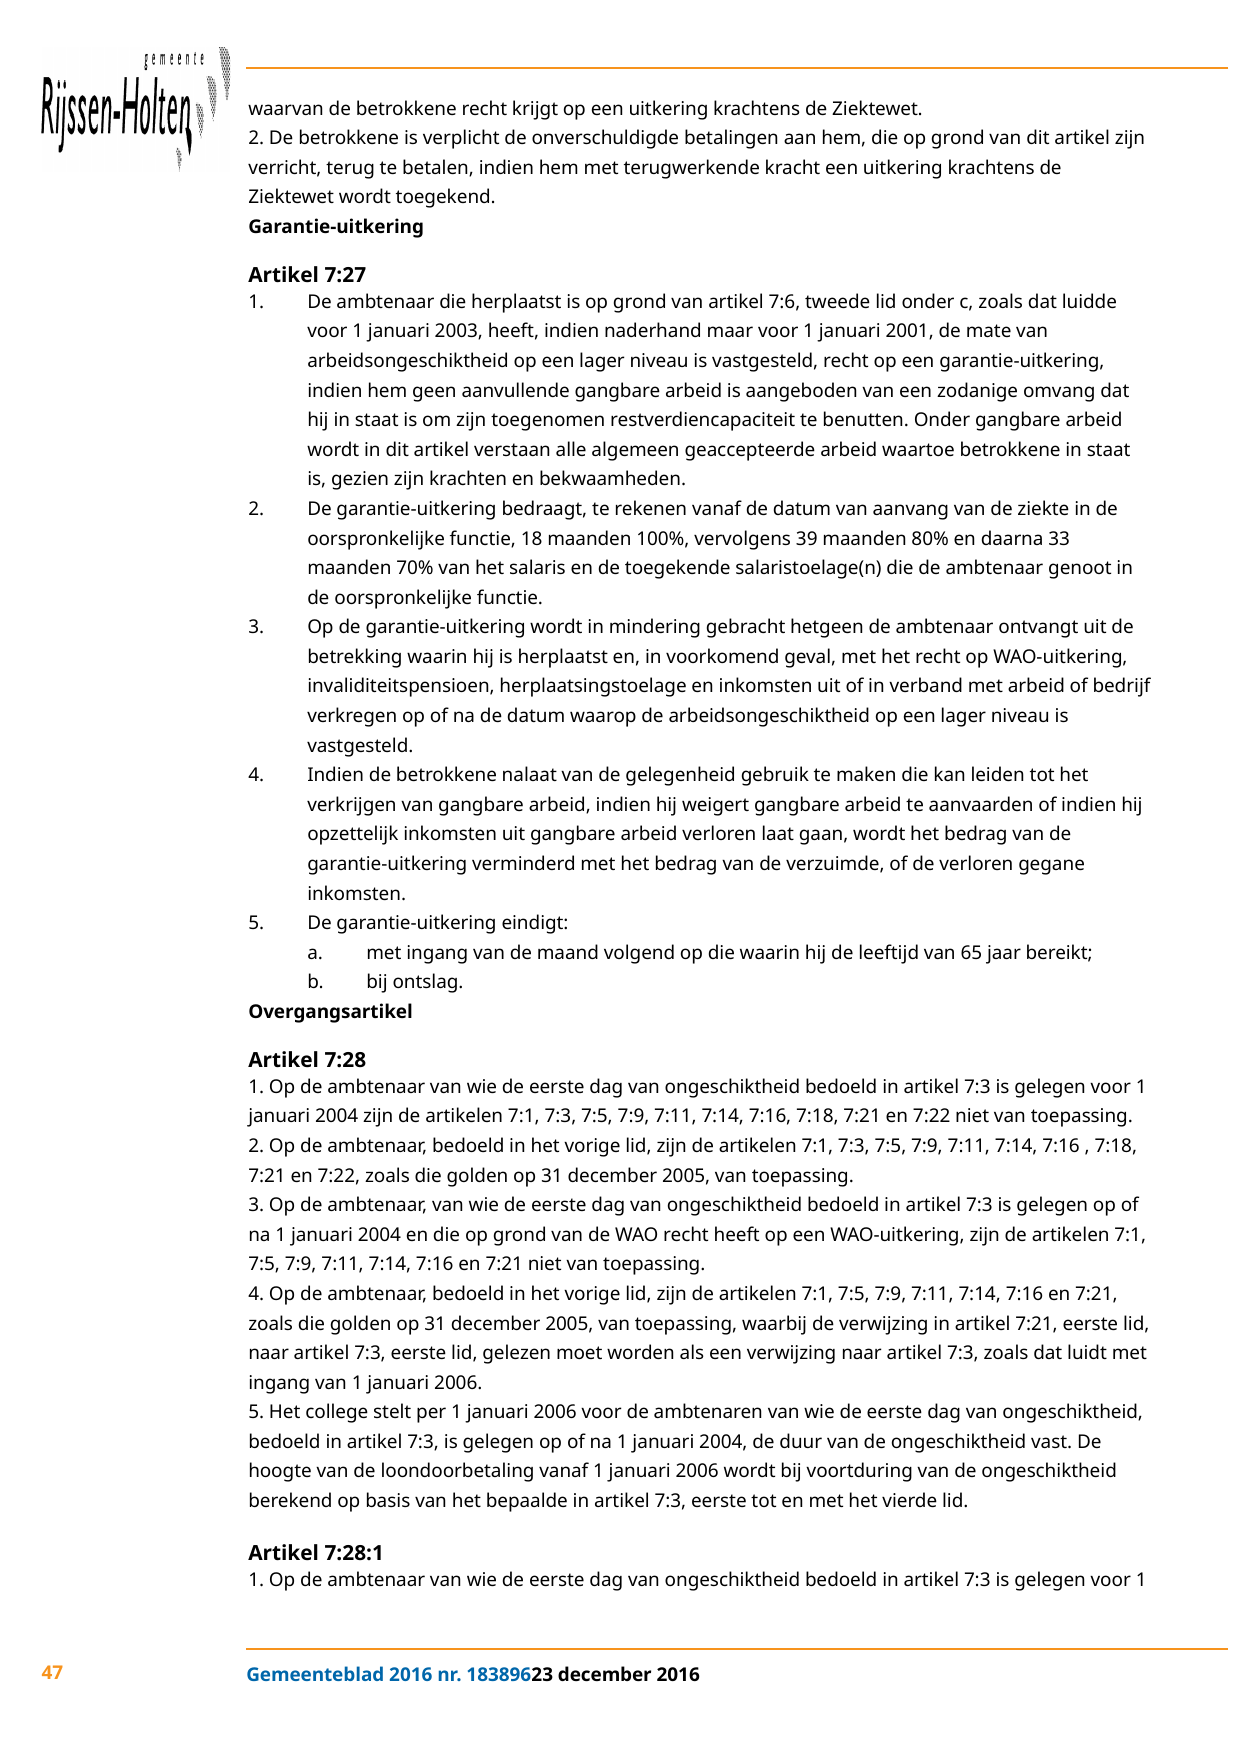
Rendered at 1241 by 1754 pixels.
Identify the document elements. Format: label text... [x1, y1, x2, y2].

list De garantie-uitkering bedraagt, te rekenen vanaf de datum van aanvang van de ziekte in de oorspronkelijke functie, 18 maanden 100%, vervolgens 39 maanden 80% en daarna 33 maanden 70% van het salaris en de toegekende salaristoelage(n) die de ambtenaar genoot in de oorspronkelijke functie. [248, 495, 1152, 610]
text 2. Op de ambtenaar, bedoeld in het vorige lid, zijn de artikelen 7:1, 7:3, 7:5, 7:9, 7:11, 7:14, 7:16 , 7:18, 7:21 en 7:22, zoals die golden op 31 december 2005, van toepassing. [248, 1132, 1152, 1188]
text 5. Het college stelt per 1 januari 2006 voor de ambtenaren van wie de eerste dag van ongeschiktheid, bedoeld in artikel 7:3, is gelegen op of na 1 januari 2004, de duur van de ongeschiktheid vast. De hoogte van de loondoorbetaling vanaf 1 januari 2006 wordt bij voortduring van de ongeschiktheid berekend op basis van het bepaalde in artikel 7:3, eerste tot en met het vierde lid. [248, 1398, 1152, 1513]
text Artikel 7:27 [248, 260, 1152, 288]
text 4. Op de ambtenaar, bedoeld in het vorige lid, zijn de artikelen 7:1, 7:5, 7:9, 7:11, 7:14, 7:16 en 7:21, zoals die golden op 31 december 2005, van toepassing, waarbij de verwijzing in artikel 7:21, eerste lid, naar artikel 7:3, eerste lid, gelezen moet worden als een verwijzing naar artikel 7:3, zoals dat luidt met ingang van 1 januari 2006. [248, 1280, 1152, 1395]
list De garantie-uitkering eindigt: [248, 909, 1152, 935]
list met ingang van de maand volgend op die waarin hij de leeftijd van 65 jaar bereikt; [307, 939, 1152, 965]
text Artikel 7:28 [248, 1045, 1152, 1073]
text 3. Op de ambtenaar, van wie de eerste dag van ongeschiktheid bedoeld in artikel 7:3 is gelegen op of na 1 januari 2004 en die op grond van de WAO recht heeft op een WAO-uitkering, zijn de artikelen 7:1, 7:5, 7:9, 7:11, 7:14, 7:16 en 7:21 niet van toepassing. [248, 1191, 1152, 1276]
list Op de garantie-uitkering wordt in mindering gebracht hetgeen de ambtenaar ontvangt uit de betrekking waarin hij is herplaatst en, in voorkomend geval, met het recht op WAO-uitkering, invaliditeitspensioen, herplaatsingstoelage en inkomsten uit of in verband met arbeid of bedrijf verkregen op of na de datum waarop de arbeidsongeschiktheid op een lager niveau is vastgesteld. [248, 613, 1152, 758]
text Garantie-uitkering [248, 213, 1152, 239]
list De ambtenaar die herplaatst is op grond van artikel 7:6, tweede lid onder c, zoals dat luidde voor 1 januari 2003, heeft, indien naderhand maar voor 1 januari 2001, de mate van arbeidsongeschiktheid op een lager niveau is vastgesteld, recht op een garantie-uitkering, indien hem geen aanvullende gangbare arbeid is aangeboden van een zodanige omvang dat hij in staat is om zijn toegenomen restverdiencapaciteit te benutten. Onder gangbare arbeid wordt in dit artikel verstaan alle algemeen geaccepteerde arbeid waartoe betrokkene in staat is, gezien zijn krachten en bekwaamheden. [248, 288, 1152, 491]
text 2. De betrokkene is verplicht de onverschuldigde betalingen aan hem, die op grond van dit artikel zijn verricht, terug te betalen, indien hem met terugwerkende kracht een uitkering krachtens de Ziektewet wordt toegekend. [248, 124, 1152, 209]
text Overgangsartikel [248, 998, 1152, 1024]
list Indien de betrokkene nalaat van de gelegenheid gebruik te maken die kan leiden tot het verkrijgen van gangbare arbeid, indien hij weigert gangbare arbeid te aanvaarden of indien hij opzettelijk inkomsten uit gangbare arbeid verloren laat gaan, wordt het bedrag van de garantie-uitkering verminderd met het bedrag van de verzuimde, of de verloren gegane inkomsten. [248, 761, 1152, 906]
text 1. Op de ambtenaar van wie de eerste dag van ongeschiktheid bedoeld in artikel 7:3 is gelegen voor 1 [248, 1566, 1152, 1592]
list bij ontslag. [307, 968, 1152, 994]
text waarvan de betrokkene recht krijgt op een uitkering krachtens de Ziektewet. [248, 95, 1152, 121]
picture [41, 47, 231, 172]
text Artikel 7:28:1 [248, 1538, 1152, 1566]
text 1. Op de ambtenaar van wie de eerste dag van ongeschiktheid bedoeld in artikel 7:3 is gelegen voor 1 januari 2004 zijn de artikelen 7:1, 7:3, 7:5, 7:9, 7:11, 7:14, 7:16, 7:18, 7:21 en 7:22 niet van toepassing. [248, 1073, 1152, 1128]
